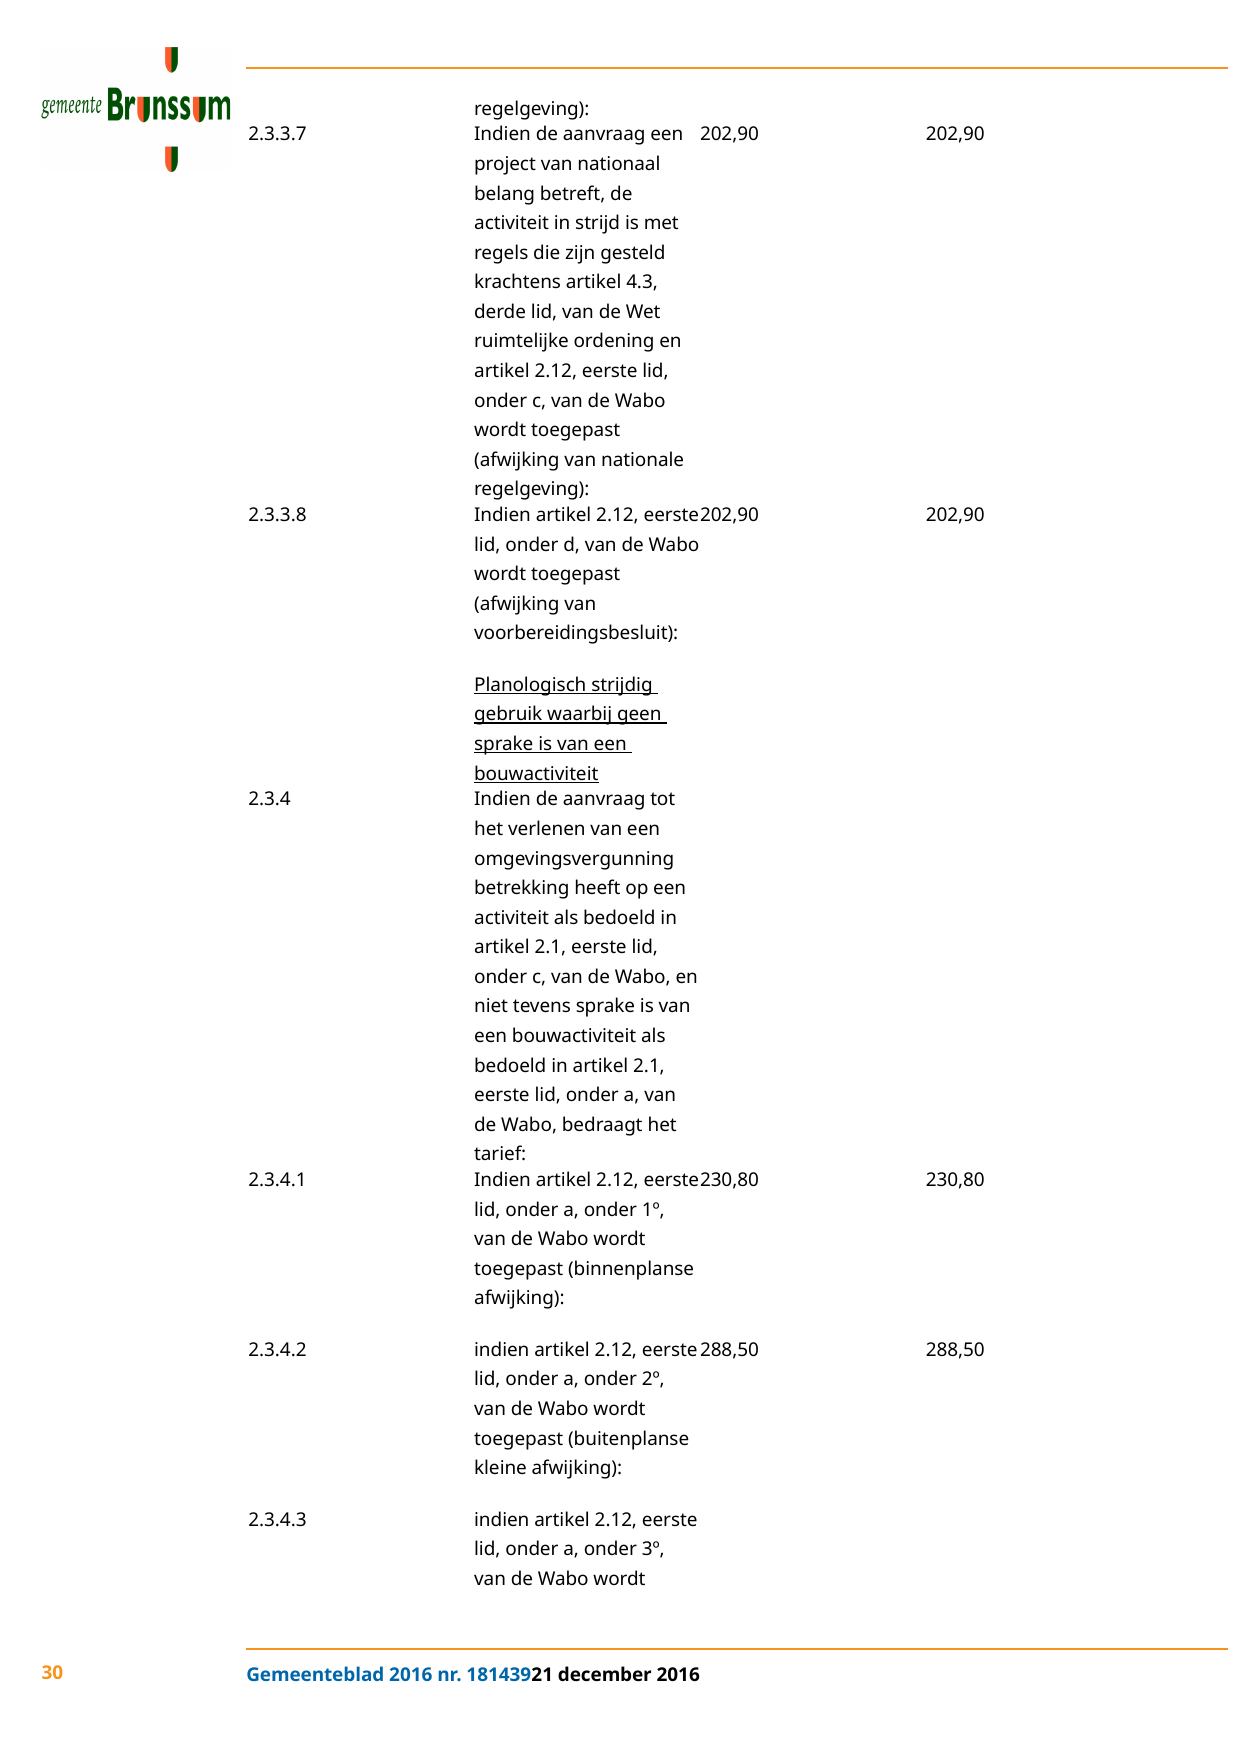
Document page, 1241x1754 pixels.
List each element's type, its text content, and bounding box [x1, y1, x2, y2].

table_cell 202,90 [700, 121, 926, 501]
table_cell 2.3.4.1 [248, 1166, 474, 1310]
table_cell 2.3.4.3 [248, 1506, 474, 1591]
table_cell 202,90 [700, 501, 926, 645]
table_cell [248, 1310, 474, 1336]
table_cell 2.3.3.7 [248, 121, 474, 501]
table_cell Indien artikel 2.12, eerste lid, onder d, van de Wabo wordt toegepast (afwijking van voorbereidingsbesluit): [474, 501, 700, 645]
table_cell 288,50 [700, 1336, 926, 1480]
table_cell [926, 645, 1152, 671]
table_cell [700, 645, 926, 671]
picture [41, 47, 231, 172]
table_cell Indien de aanvraag tot het verlenen van een omgevingsvergunning betrekking heeft op een activiteit als bedoeld in artikel 2.1, eerste lid, onder c, van de Wabo, en niet tevens sprake is van een bouwactiviteit als bedoeld in artikel 2.1, eerste lid, onder a, van de Wabo, bedraagt het tarief: [474, 786, 700, 1166]
table_cell [926, 1506, 1152, 1591]
table_cell Planologisch strijdig gebruik waarbij geen sprake is van een bouwactiviteit [474, 671, 700, 786]
table_cell Indien de aanvraag een project van nationaal belang betreft, de activiteit in strijd is met regels die zijn gesteld krachtens artikel 4.3, derde lid, van de Wet ruimtelijke ordening en artikel 2.12, eerste lid, onder c, van de Wabo wordt toegepast (afwijking van nationale regelgeving): [474, 121, 700, 501]
table_cell [700, 671, 926, 786]
table_cell indien artikel 2.12, eerste lid, onder a, onder 2º, van de Wabo wordt toegepast (buitenplanse kleine afwijking): [474, 1336, 700, 1480]
table_cell [700, 95, 926, 121]
table_cell [248, 671, 474, 786]
table_cell 202,90 [926, 121, 1152, 501]
table_cell [248, 1480, 474, 1506]
table_cell [700, 786, 926, 1166]
table_cell 202,90 [926, 501, 1152, 645]
table_cell 230,80 [926, 1166, 1152, 1310]
table_cell 288,50 [926, 1336, 1152, 1480]
table_cell [248, 95, 474, 121]
table_cell [700, 1506, 926, 1591]
table_cell 2.3.3.8 [248, 501, 474, 645]
table_cell indien artikel 2.12, eerste lid, onder a, onder 3º, van de Wabo wordt [474, 1506, 700, 1591]
table_cell 2.3.4 [248, 786, 474, 1166]
table_cell 230,80 [700, 1166, 926, 1310]
table_cell [926, 671, 1152, 786]
table_cell regelgeving): [474, 95, 700, 121]
table_cell [474, 645, 700, 671]
table_cell [926, 786, 1152, 1166]
table_cell Indien artikel 2.12, eerste lid, onder a, onder 1º, van de Wabo wordt toegepast (binnenplanse afwijking): [474, 1166, 700, 1310]
table_cell 2.3.4.2 [248, 1336, 474, 1480]
table_cell [248, 645, 474, 671]
table_cell [926, 95, 1152, 121]
